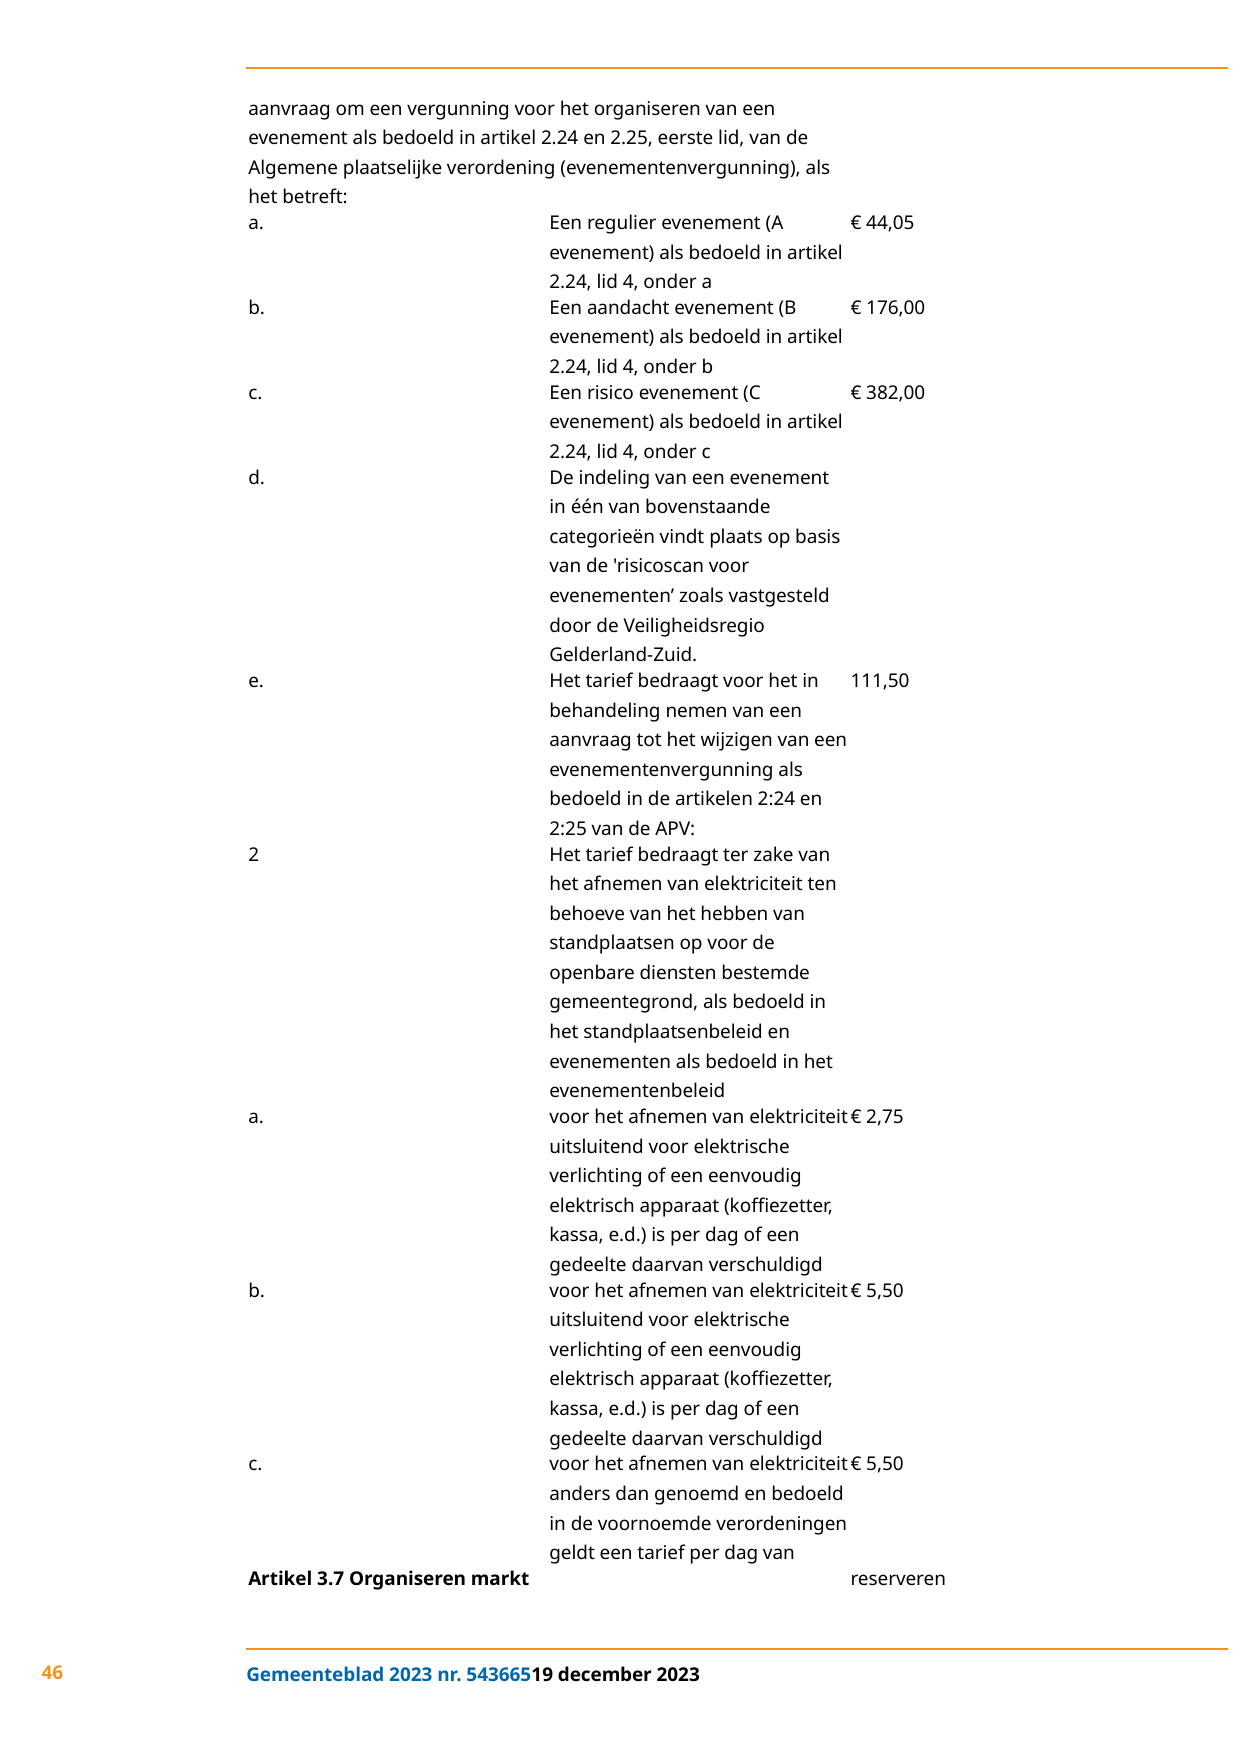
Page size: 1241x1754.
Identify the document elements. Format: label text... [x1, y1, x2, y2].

table_cell b. [248, 294, 549, 379]
table_cell Een regulier evenement (A evenement) als bedoeld in artikel 2.24, lid 4, onder a [549, 209, 850, 294]
table_cell € 44,05 [850, 209, 1152, 294]
table_cell 2 [248, 841, 549, 1103]
table_cell voor het afnemen van elektriciteit anders dan genoemd en bedoeld in de voornoemde verordeningen geldt een tarief per dag van [549, 1451, 850, 1565]
table_cell [850, 95, 1152, 209]
table_cell € 382,00 [850, 379, 1152, 464]
table_cell c. [248, 379, 549, 464]
table_cell reserveren [850, 1565, 1152, 1591]
table_cell a. [248, 209, 549, 294]
table_cell voor het afnemen van elektriciteit uitsluitend voor elektrische verlichting of een eenvoudig elektrisch apparaat (koffiezetter, kassa, e.d.) is per dag of een gedeelte daarvan verschuldigd [549, 1277, 850, 1451]
table_cell € 5,50 [850, 1277, 1152, 1451]
table_cell aanvraag om een vergunning voor het organiseren van een evenement als bedoeld in artikel 2.24 en 2.25, eerste lid, van de Algemene plaatselijke verordening (evenementenvergunning), als het betreft: [248, 95, 850, 209]
table_cell d. [248, 464, 549, 667]
table_cell Artikel 3.7 Organiseren markt [248, 1565, 850, 1591]
table_cell € 5,50 [850, 1451, 1152, 1565]
picture [41, 47, 231, 172]
table_cell c. [248, 1451, 549, 1565]
table_cell a. [248, 1103, 549, 1277]
table_cell Een aandacht evenement (B evenement) als bedoeld in artikel 2.24, lid 4, onder b [549, 294, 850, 379]
table_cell Een risico evenement (C evenement) als bedoeld in artikel 2.24, lid 4, onder c [549, 379, 850, 464]
table_cell b. [248, 1277, 549, 1451]
table_cell € 2,75 [850, 1103, 1152, 1277]
table_cell De indeling van een evenement in één van bovenstaande categorieën vindt plaats op basis van de 'risicoscan voor evenementen’ zoals vastgesteld door de Veiligheidsregio Gelderland-Zuid. [549, 464, 850, 667]
table_cell € 176,00 [850, 294, 1152, 379]
table_cell Het tarief bedraagt voor het in behandeling nemen van een aanvraag tot het wijzigen van een evenementenvergunning als bedoeld in de artikelen 2:24 en 2:25 van de APV: [549, 667, 850, 841]
table_cell [850, 841, 1152, 1103]
table_cell Het tarief bedraagt ter zake van het afnemen van elektriciteit ten behoeve van het hebben van standplaatsen op voor de openbare diensten bestemde gemeentegrond, als bedoeld in het standplaatsenbeleid en evenementen als bedoeld in het evenementenbeleid [549, 841, 850, 1103]
table_cell voor het afnemen van elektriciteit uitsluitend voor elektrische verlichting of een eenvoudig elektrisch apparaat (koffiezetter, kassa, e.d.) is per dag of een gedeelte daarvan verschuldigd [549, 1103, 850, 1277]
table_cell [850, 464, 1152, 667]
table_cell e. [248, 667, 549, 841]
table_cell 111,50 [850, 667, 1152, 841]
